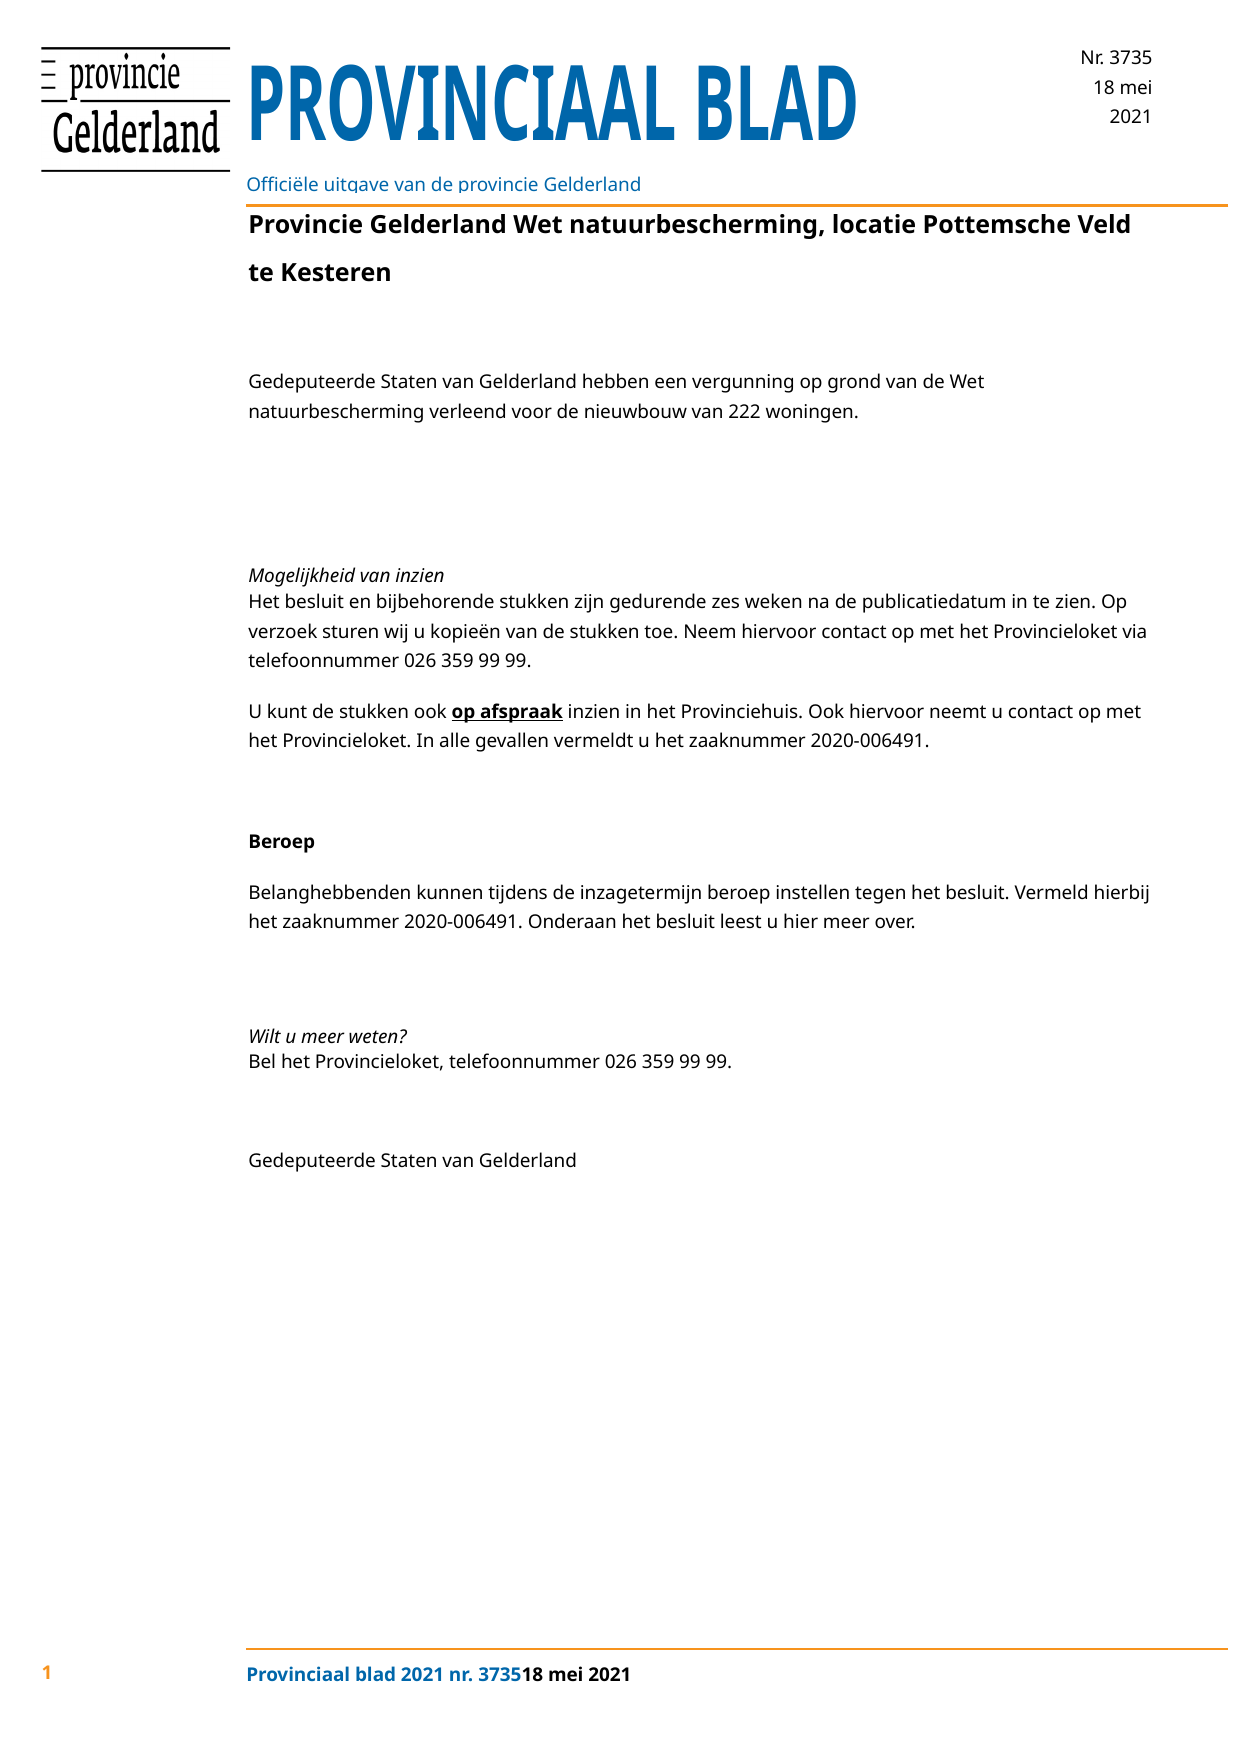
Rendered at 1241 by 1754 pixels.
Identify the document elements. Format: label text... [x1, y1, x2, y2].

text Wilt u meer weten? [248, 1023, 1152, 1048]
text Het besluit en bijbehorende stukken zijn gedurende zes weken na de publicatiedatum in te zien. Op verzoek sturen wij u kopieën van de stukken toe. Neem hiervoor contact op met het Provincieloket via telefoonnummer 026 359 99 99. [248, 588, 1152, 673]
text Provincie Gelderland Wet natuurbescherming, locatie Pottemsche Veld te Kesteren [248, 207, 1152, 288]
text Gedeputeerde Staten van Gelderland hebben een vergunning op grond van de Wet natuurbescherming verleend voor de nieuwbouw van 222 woningen. [248, 368, 1152, 424]
picture [41, 47, 231, 172]
text Belanghebbenden kunnen tijdens de inzagetermijn beroep instellen tegen het besluit. Vermeld hierbij het zaaknummer 2020-006491. Onderaan het besluit leest u hier meer over. [248, 879, 1152, 934]
text U kunt de stukken ook op afspraak inzien in het Provinciehuis. Ook hiervoor neemt u contact op met het Provincieloket. In alle gevallen vermeldt u het zaaknummer 2020-006491. [248, 698, 1152, 753]
text Beroep [248, 828, 1152, 854]
text Gedeputeerde Staten van Gelderland [248, 1147, 1152, 1172]
text Mogelijkheid van inzien [248, 563, 1152, 588]
text Bel het Provincieloket, telefoonnummer 026 359 99 99. [248, 1048, 1152, 1074]
